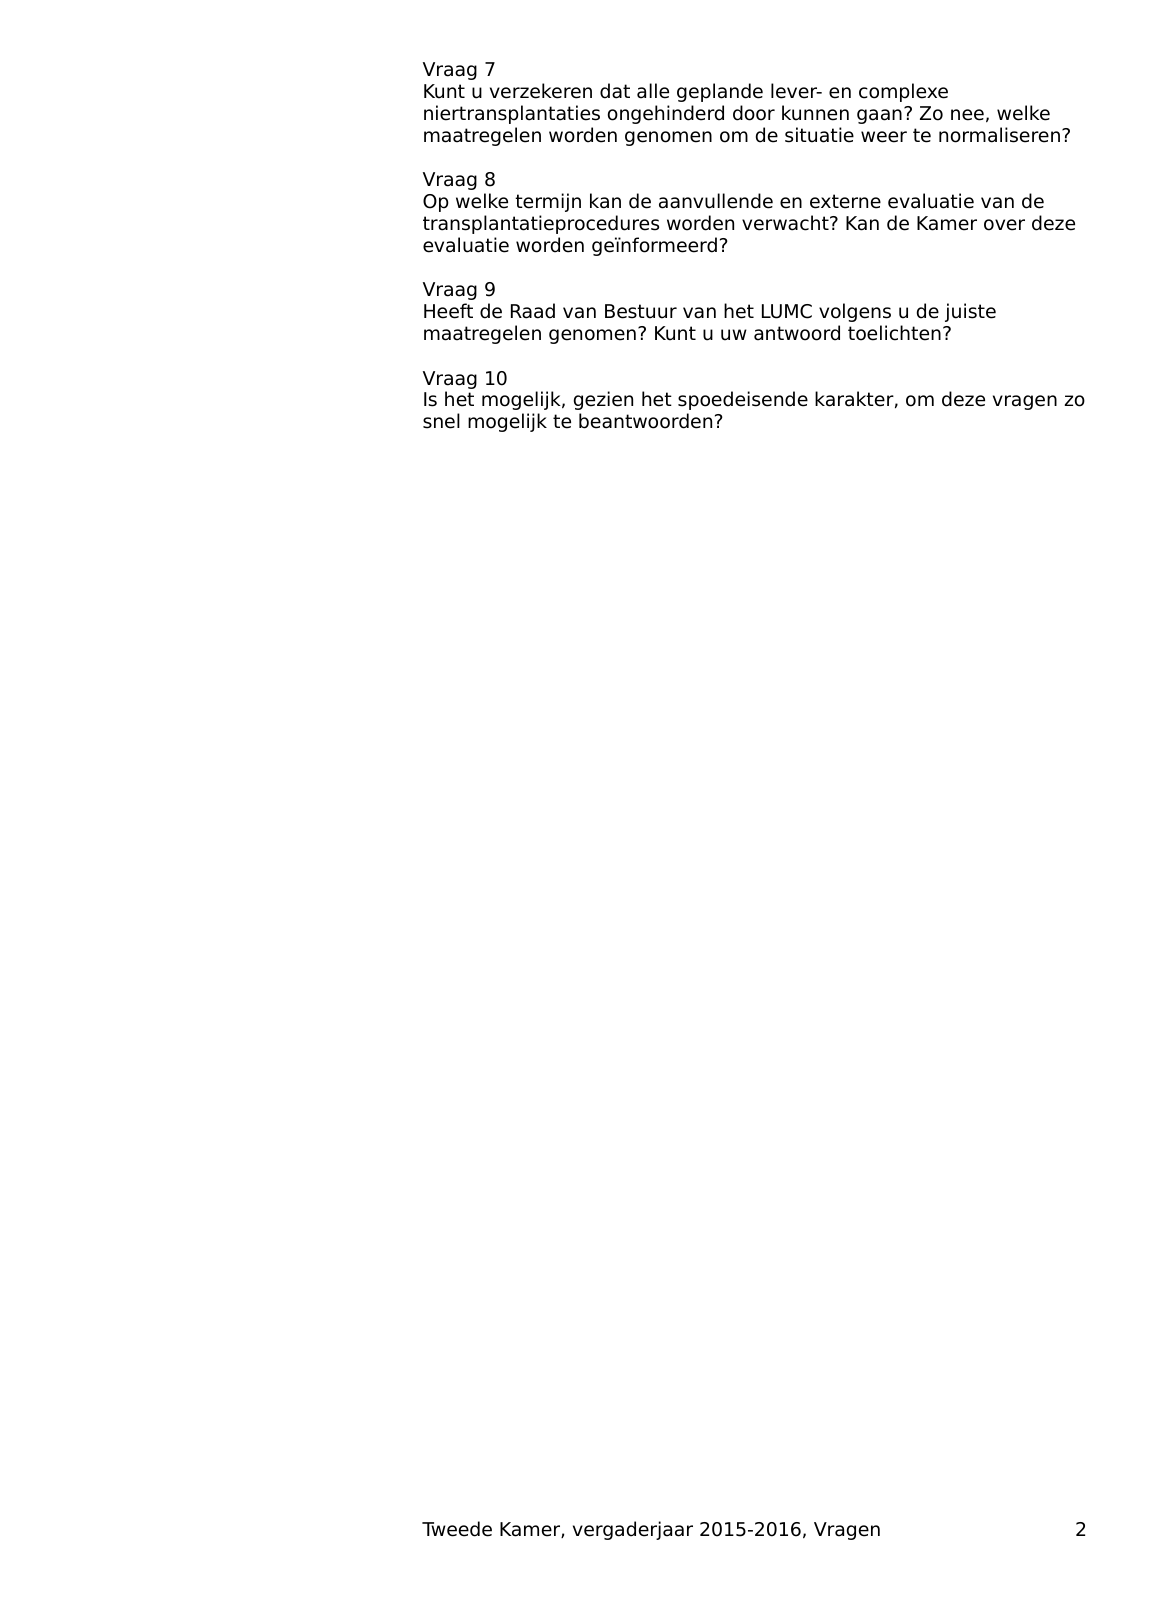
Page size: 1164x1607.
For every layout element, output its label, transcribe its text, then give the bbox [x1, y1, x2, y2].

text Kunt u verzekeren dat alle geplande lever- en complexe niertransplantaties ongehinderd door kunnen gaan? Zo nee, welke maatregelen worden genomen om de situatie weer te normaliseren? [422, 81, 1087, 147]
text Vraag 9 [422, 279, 1087, 301]
text Is het mogelijk, gezien het spoedeisende karakter, om deze vragen zo snel mogelijk te beantwoorden? [422, 389, 1087, 433]
text Vraag 8 [422, 169, 1087, 191]
text Vraag 7 [422, 59, 1087, 81]
text Vraag 10 [422, 367, 1087, 389]
text Op welke termijn kan de aanvullende en externe evaluatie van de transplantatieprocedures worden verwacht? Kan de Kamer over deze evaluatie worden geïnformeerd? [422, 191, 1087, 257]
text Heeft de Raad van Bestuur van het LUMC volgens u de juiste maatregelen genomen? Kunt u uw antwoord toelichten? [422, 301, 1087, 345]
